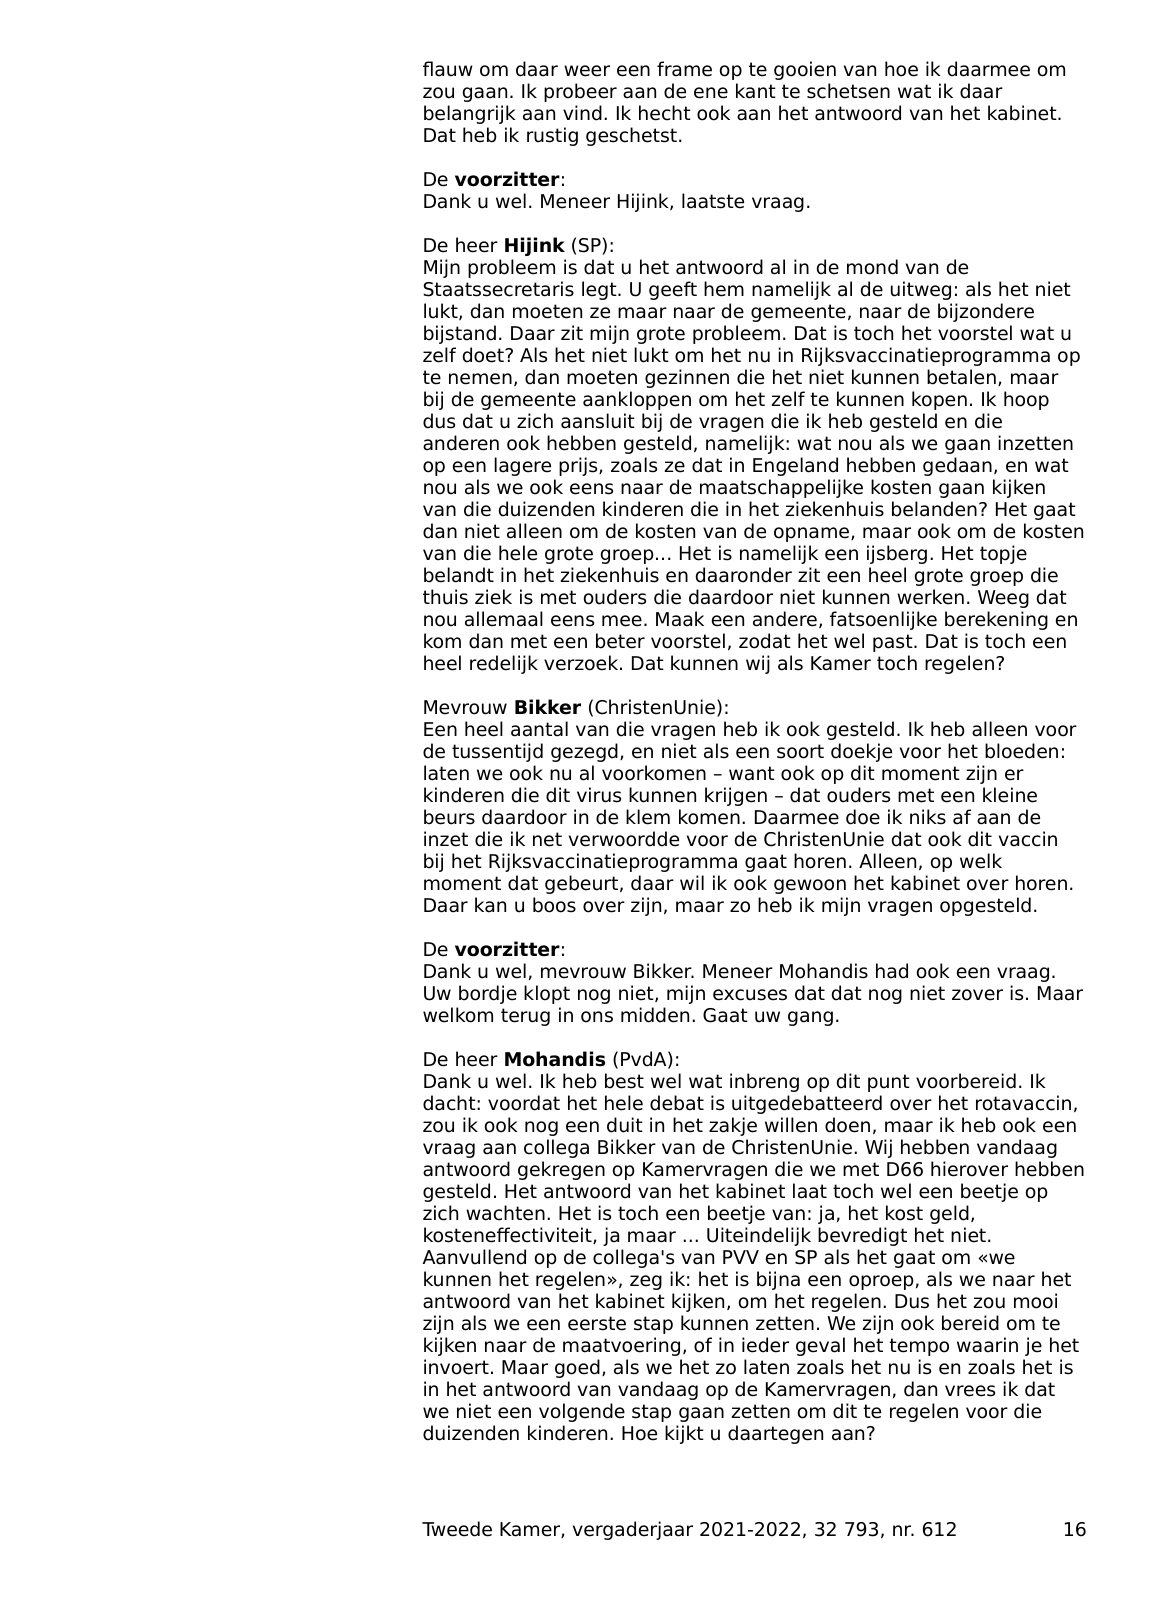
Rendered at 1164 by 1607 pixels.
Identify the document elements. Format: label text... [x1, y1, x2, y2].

text Dank u wel. Ik heb best wel wat inbreng op dit punt voorbereid. Ik dacht: voordat het hele debat is uitgedebatteerd over het rotavaccin, zou ik ook nog een duit in het zakje willen doen, maar ik heb ook een vraag aan collega Bikker van de ChristenUnie. Wij hebben vandaag antwoord gekregen op Kamervragen die we met D66 hierover hebben gesteld. Het antwoord van het kabinet laat toch wel een beetje op zich wachten. Het is toch een beetje van: ja, het kost geld, kosteneffectiviteit, ja maar ... Uiteindelijk bevredigt het niet. Aanvullend op de collega's van PVV en SP als het gaat om «we kunnen het regelen», zeg ik: het is bijna een oproep, als we naar het antwoord van het kabinet kijken, om het regelen. Dus het zou mooi zijn als we een eerste stap kunnen zetten. We zijn ook bereid om te kijken naar de maatvoering, of in ieder geval het tempo waarin je het invoert. Maar goed, als we het zo laten zoals het nu is en zoals het is in het antwoord van vandaag op de Kamervragen, dan vrees ik dat we niet een volgende stap gaan zetten om dit te regelen voor die duizenden kinderen. Hoe kijkt u daartegen aan? [422, 1071, 1087, 1445]
text De voorzitter: [422, 939, 1087, 961]
text De heer Mohandis (PvdA): [422, 1049, 1087, 1071]
text De heer Hijink (SP): [422, 235, 1087, 257]
text Een heel aantal van die vragen heb ik ook gesteld. Ik heb alleen voor de tussentijd gezegd, en niet als een soort doekje voor het bloeden: laten we ook nu al voorkomen – want ook op dit moment zijn er kinderen die dit virus kunnen krijgen – dat ouders met een kleine beurs daardoor in de klem komen. Daarmee doe ik niks af aan de inzet die ik net verwoordde voor de ChristenUnie dat ook dit vaccin bij het Rijksvaccinatieprogramma gaat horen. Alleen, op welk moment dat gebeurt, daar wil ik ook gewoon het kabinet over horen. Daar kan u boos over zijn, maar zo heb ik mijn vragen opgesteld. [422, 719, 1087, 917]
text Mevrouw Bikker (ChristenUnie): [422, 697, 1087, 719]
text Dank u wel, mevrouw Bikker. Meneer Mohandis had ook een vraag. Uw bordje klopt nog niet, mijn excuses dat dat nog niet zover is. Maar welkom terug in ons midden. Gaat uw gang. [422, 961, 1087, 1027]
text Mijn probleem is dat u het antwoord al in de mond van de Staatssecretaris legt. U geeft hem namelijk al de uitweg: als het niet lukt, dan moeten ze maar naar de gemeente, naar de bijzondere bijstand. Daar zit mijn grote probleem. Dat is toch het voorstel wat u zelf doet? Als het niet lukt om het nu in Rijksvaccinatieprogramma op te nemen, dan moeten gezinnen die het niet kunnen betalen, maar bij de gemeente aankloppen om het zelf te kunnen kopen. Ik hoop dus dat u zich aansluit bij de vragen die ik heb gesteld en die anderen ook hebben gesteld, namelijk: wat nou als we gaan inzetten op een lagere prijs, zoals ze dat in Engeland hebben gedaan, en wat nou als we ook eens naar de maatschappelijke kosten gaan kijken van die duizenden kinderen die in het ziekenhuis belanden? Het gaat dan niet alleen om de kosten van de opname, maar ook om de kosten van die hele grote groep... Het is namelijk een ijsberg. Het topje belandt in het ziekenhuis en daaronder zit een heel grote groep die thuis ziek is met ouders die daardoor niet kunnen werken. Weeg dat nou allemaal eens mee. Maak een andere, fatsoenlijke berekening en kom dan met een beter voorstel, zodat het wel past. Dat is toch een heel redelijk verzoek. Dat kunnen wij als Kamer toch regelen? [422, 257, 1087, 675]
text flauw om daar weer een frame op te gooien van hoe ik daarmee om zou gaan. Ik probeer aan de ene kant te schetsen wat ik daar belangrijk aan vind. Ik hecht ook aan het antwoord van het kabinet. Dat heb ik rustig geschetst. [422, 59, 1087, 147]
text De voorzitter: [422, 169, 1087, 191]
text Dank u wel. Meneer Hijink, laatste vraag. [422, 191, 1087, 213]
